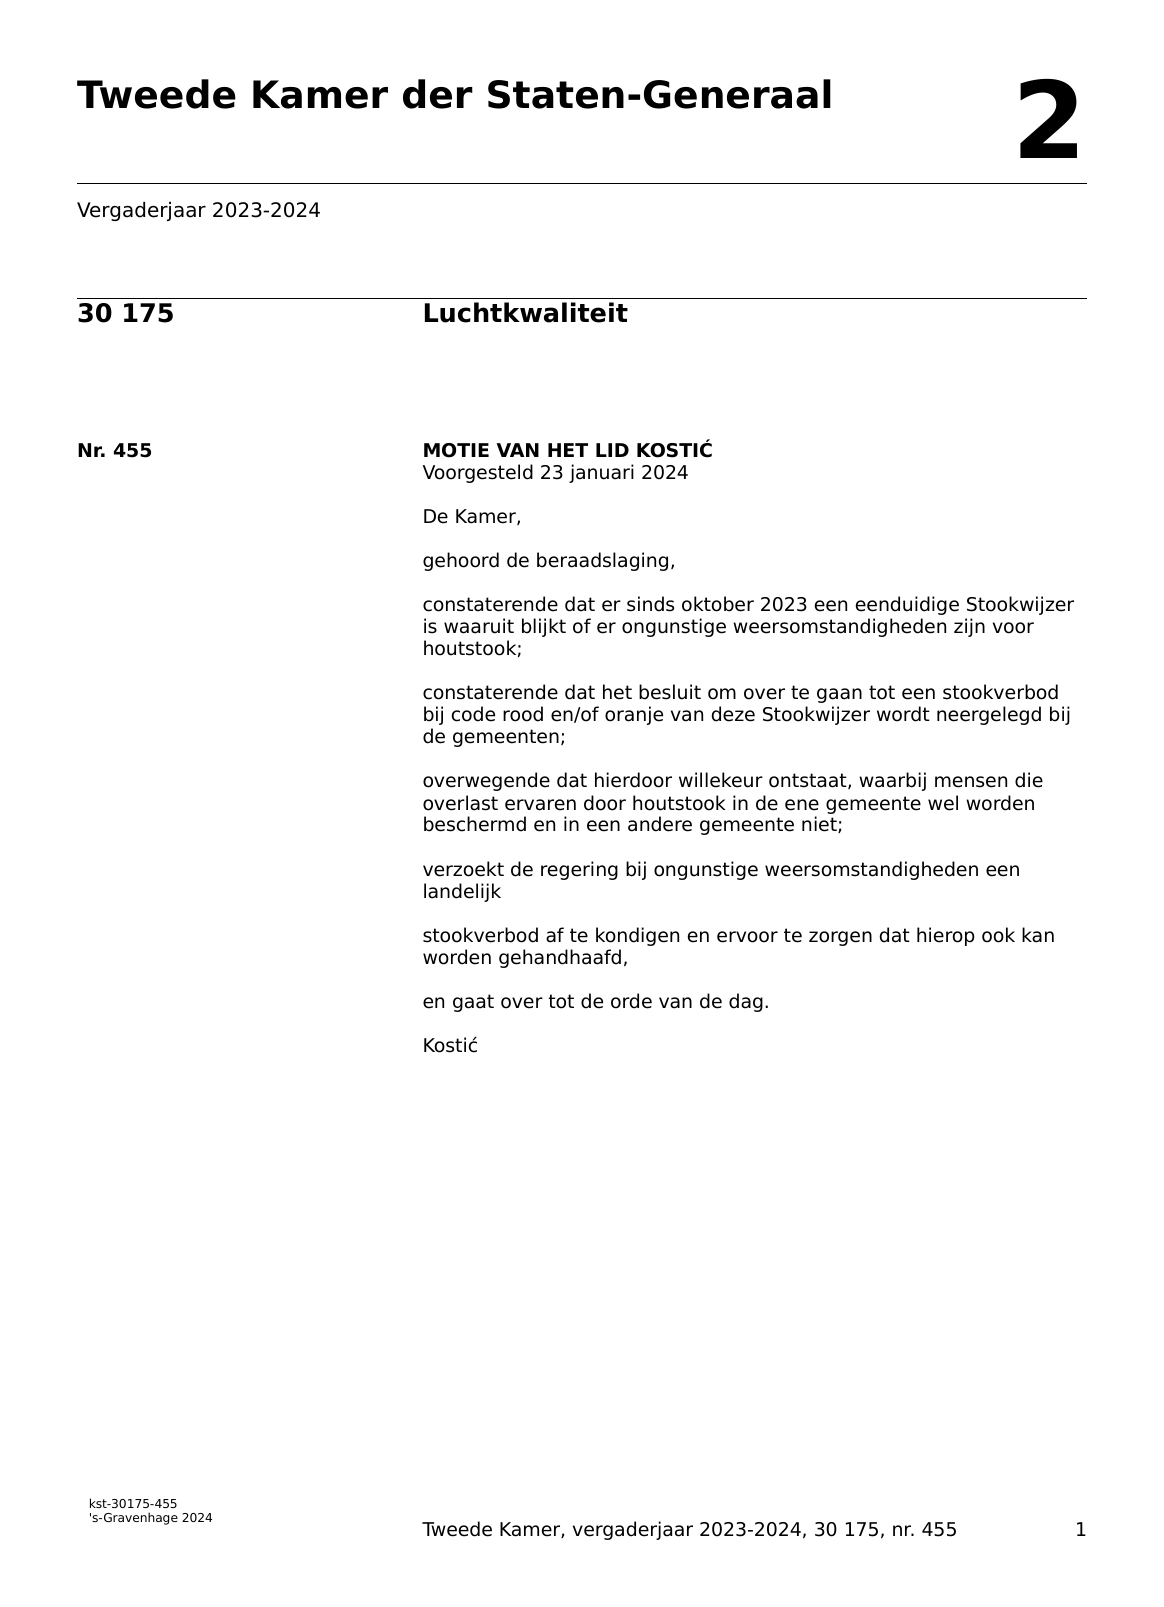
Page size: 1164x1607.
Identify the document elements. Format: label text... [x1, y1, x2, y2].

text constaterende dat het besluit om over te gaan tot een stookverbod bij code rood en/of oranje van deze Stookwijzer wordt neergelegd bij de gemeenten; [422, 682, 1087, 748]
subtitle Nr. 455 MOTIE VAN HET LID KOSTIĆ [77, 440, 1087, 462]
text en gaat over tot de orde van de dag. [422, 991, 1087, 1013]
text Kostić [422, 1035, 1087, 1057]
text De Kamer, [422, 506, 1087, 528]
subtitle 30 175 Luchtkwaliteit [77, 299, 1087, 329]
text gehoord de beraadslaging, [422, 550, 1087, 572]
text kst-30175-455 [88, 1497, 323, 1511]
text Voorgesteld 23 januari 2024 [422, 462, 1087, 484]
table_header 2 [886, 59, 1087, 183]
table_cell Vergaderjaar 2023-2024 [77, 184, 1087, 298]
text constaterende dat er sinds oktober 2023 een eenduidige Stookwijzer is waaruit blijkt of er ongunstige weersomstandigheden zijn voor houtstook; [422, 594, 1087, 660]
text verzoekt de regering bij ongunstige weersomstandigheden een landelijk [422, 858, 1087, 902]
text 's-Gravenhage 2024 [88, 1511, 323, 1525]
text stookverbod af te kondigen en ervoor te zorgen dat hierop ook kan worden gehandhaafd, [422, 925, 1087, 969]
text overwegende dat hierdoor willekeur ontstaat, waarbij mensen die overlast ervaren door houtstook in de ene gemeente wel worden beschermd en in een andere gemeente niet; [422, 770, 1087, 836]
table_header Tweede Kamer der Staten-Generaal [77, 59, 886, 183]
